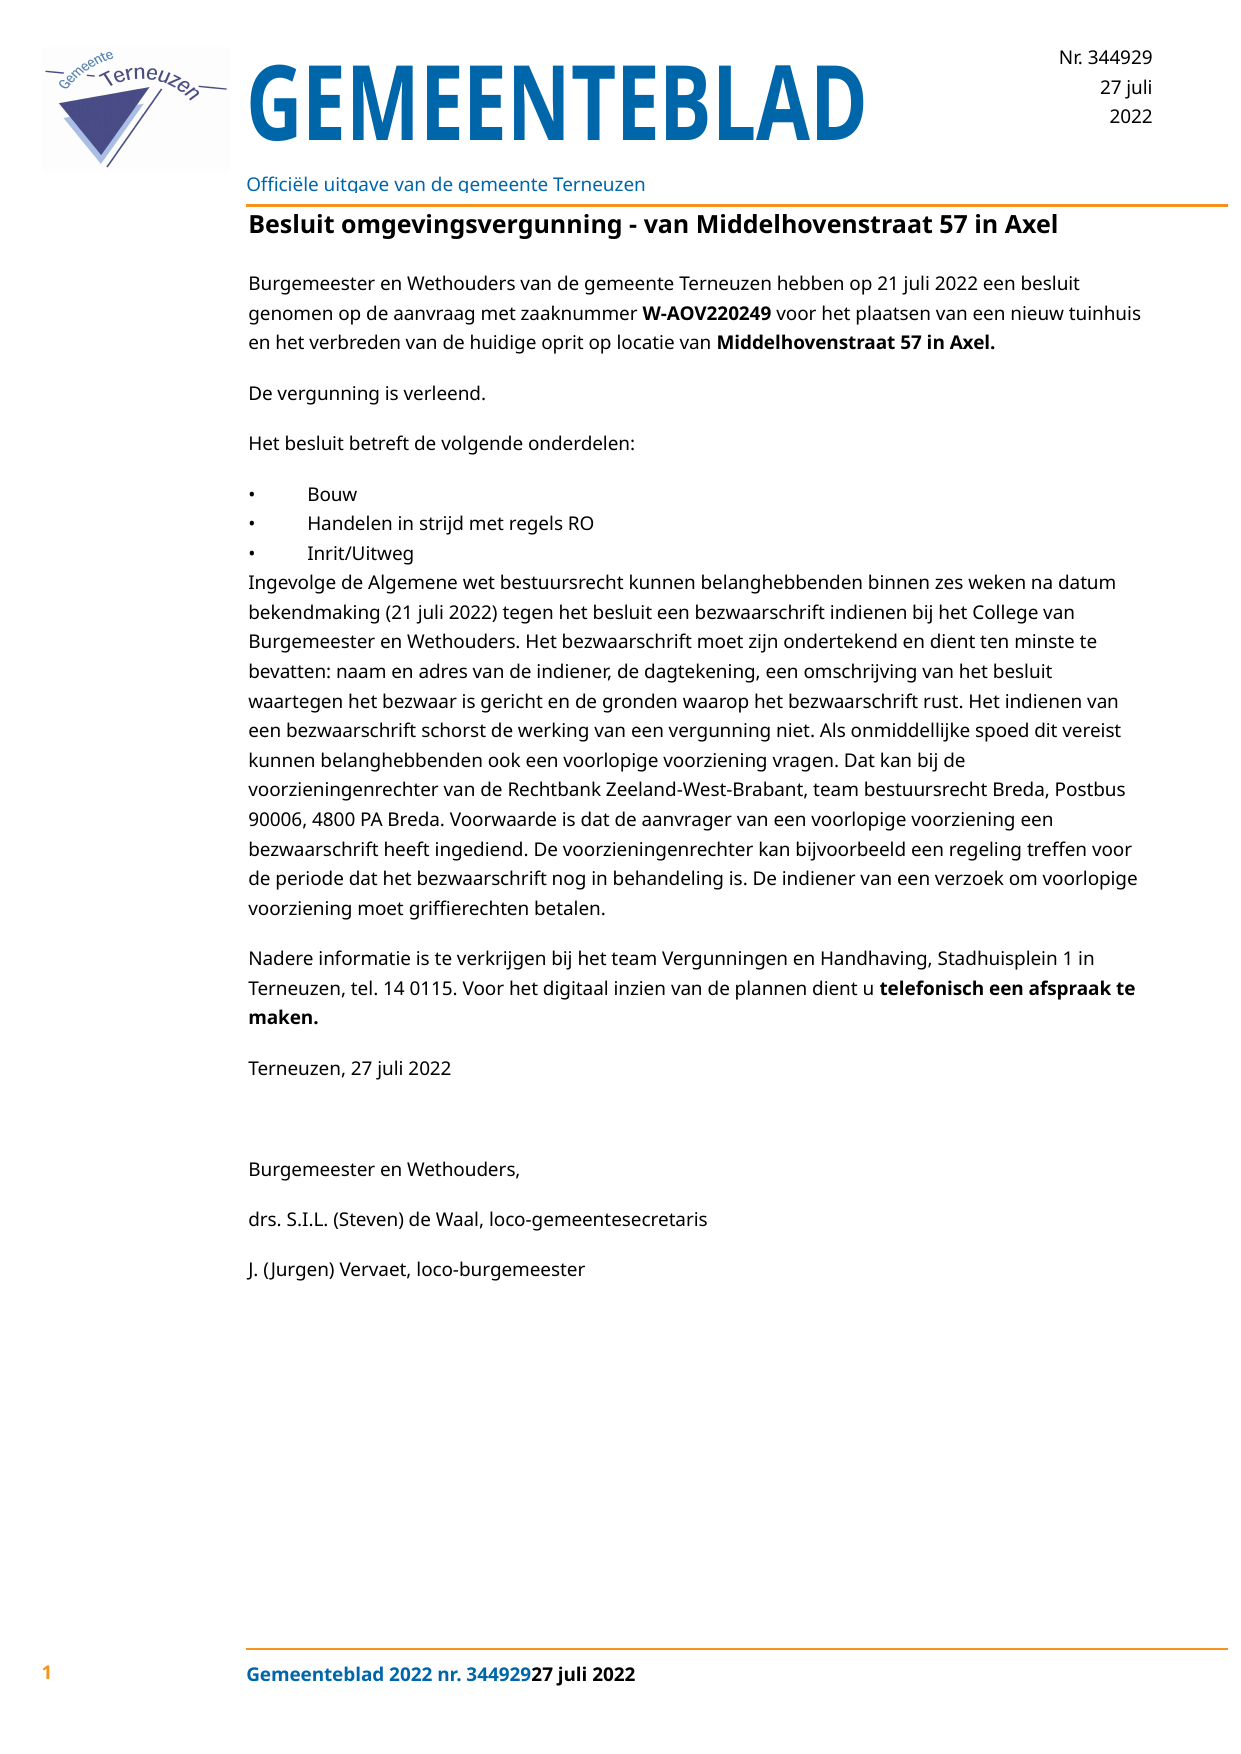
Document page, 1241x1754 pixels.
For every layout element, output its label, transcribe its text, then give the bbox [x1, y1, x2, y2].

text J. (Jurgen) Vervaet, loco-burgemeester [248, 1257, 1152, 1282]
text Burgemeester en Wethouders, [248, 1156, 1152, 1181]
text De vergunning is verleend. [248, 380, 1152, 406]
text Besluit omgevingsvergunning - van Middelhovenstraat 57 in Axel [248, 207, 1152, 241]
text drs. S.I.L. (Steven) de Waal, loco-gemeentesecretaris [248, 1206, 1152, 1232]
text Nadere informatie is te verkrijgen bij het team Vergunningen en Handhaving, Stadhuisplein 1 in Terneuzen, tel. 14 0115. Voor het digitaal inzien van de plannen dient u telefonisch een afspraak te maken. [248, 945, 1152, 1030]
text Ingevolge de Algemene wet bestuursrecht kunnen belanghebbenden binnen zes weken na datum bekendmaking (21 juli 2022) tegen het besluit een bezwaarschrift indienen bij het College van Burgemeester en Wethouders. Het bezwaarschrift moet zijn ondertekend en dient ten minste te bevatten: naam en adres van de indiener, de dagtekening, een omschrijving van het besluit waartegen het bezwaar is gericht en de gronden waarop het bezwaarschrift rust. Het indienen van een bezwaarschrift schorst de werking van een vergunning niet. Als onmiddellijke spoed dit vereist kunnen belanghebbenden ook een voorlopige voorziening vragen. Dat kan bij de voorzieningenrechter van de Rechtbank Zeeland-West-Brabant, team bestuursrecht Breda, Postbus 90006, 4800 PA Breda. Voorwaarde is dat de aanvrager van een voorlopige voorziening een bezwaarschrift heeft ingediend. De voorzieningenrechter kan bijvoorbeeld een regeling treffen voor de periode dat het bezwaarschrift nog in behandeling is. De indiener van een verzoek om voorlopige voorziening moet griffierechten betalen. [248, 569, 1152, 921]
list Inrit/Uitweg [248, 540, 1152, 566]
text Het besluit betreft de volgende onderdelen: [248, 430, 1152, 456]
text Terneuzen, 27 juli 2022 [248, 1055, 1152, 1081]
text Burgemeester en Wethouders van de gemeente Terneuzen hebben op 21 juli 2022 een besluit genomen op de aanvraag met zaaknummer W-AOV220249 voor het plaatsen van een nieuw tuinhuis en het verbreden van de huidige oprit op locatie van Middelhovenstraat 57 in Axel. [248, 270, 1152, 355]
list Handelen in strijd met regels RO [248, 510, 1152, 536]
list Bouw [248, 481, 1152, 506]
picture [41, 47, 231, 172]
